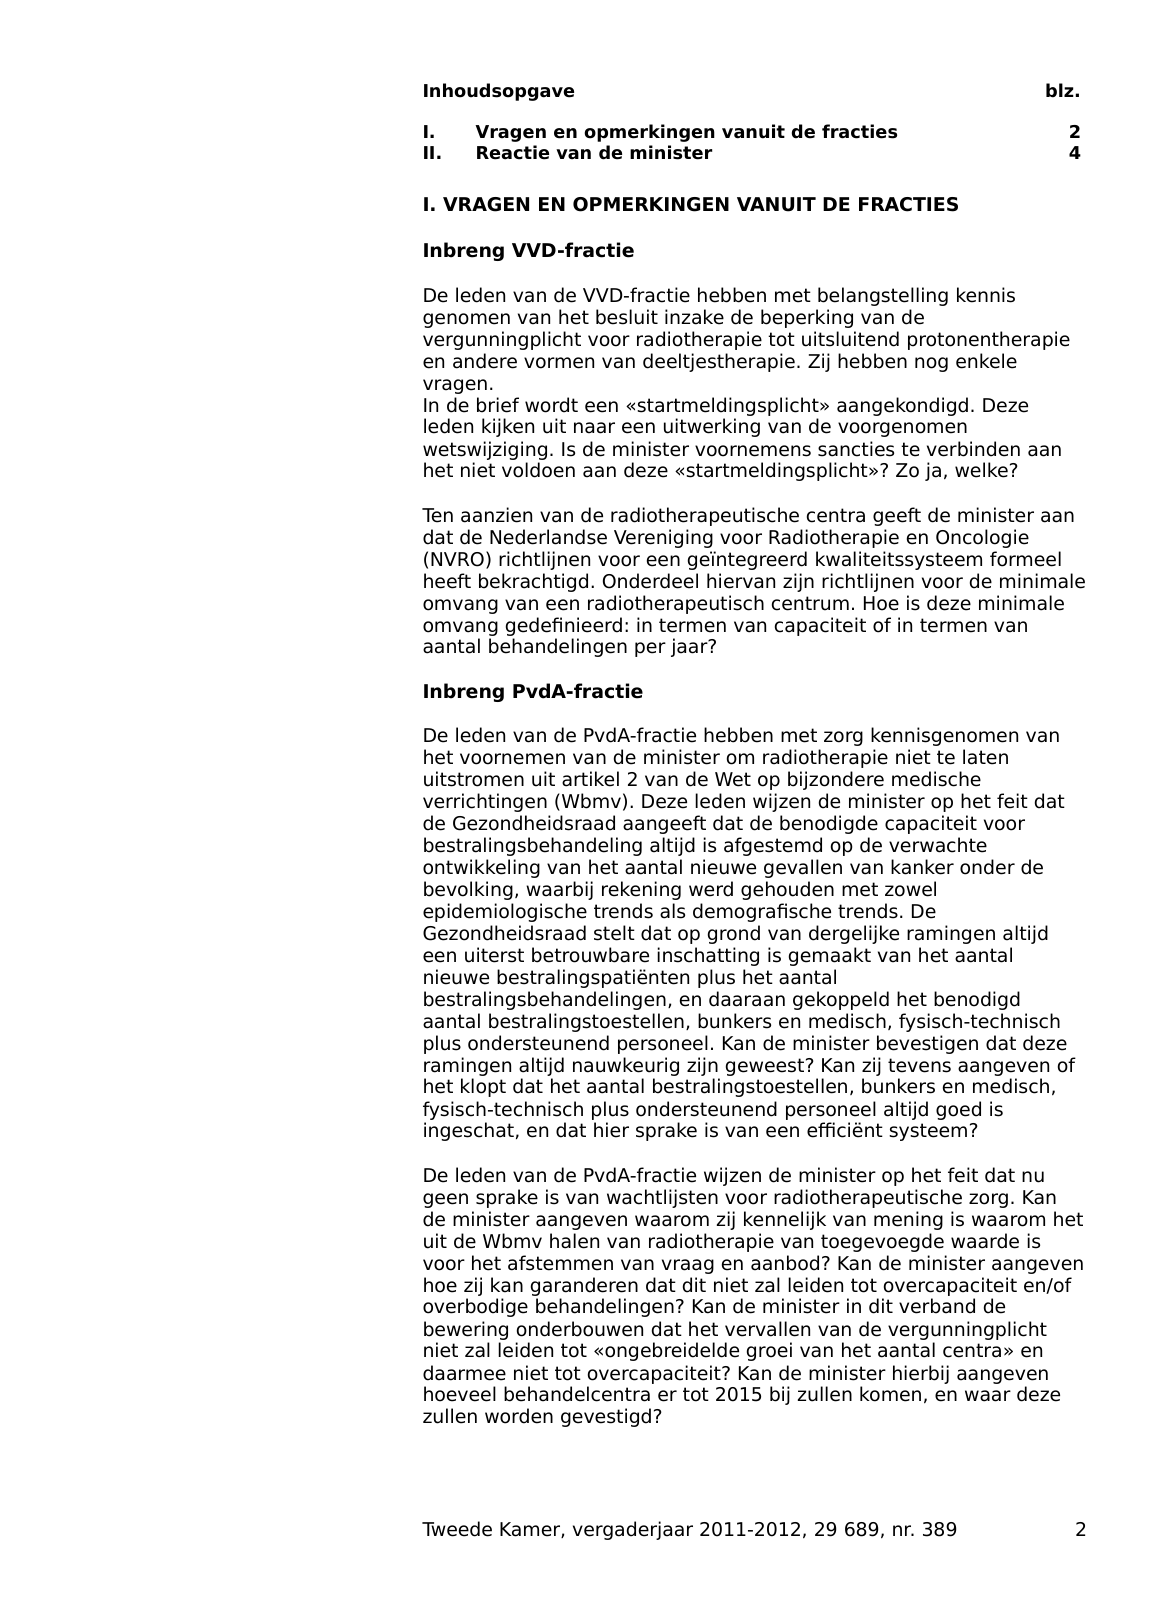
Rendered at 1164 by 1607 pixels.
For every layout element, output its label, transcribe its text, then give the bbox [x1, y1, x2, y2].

table_cell 2 [1028, 122, 1087, 143]
table_cell I. [422, 122, 469, 143]
text De leden van de PvdA-fractie hebben met zorg kennisgenomen van het voornemen van de minister om radiotherapie niet te laten uitstromen uit artikel 2 van de Wet op bijzondere medische verrichtingen (Wbmv). Deze leden wijzen de minister op het feit dat de Gezondheidsraad aangeeft dat de benodigde capaciteit voor bestralingsbehandeling altijd is afgestemd op de verwachte ontwikkeling van het aantal nieuwe gevallen van kanker onder de bevolking, waarbij rekening werd gehouden met zowel epidemiologische trends als demografische trends. De Gezondheidsraad stelt dat op grond van dergelijke ramingen altijd een uiterst betrouwbare inschatting is gemaakt van het aantal nieuwe bestralingspatiënten plus het aantal bestralingsbehandelingen, en daaraan gekoppeld het benodigd aantal bestralingstoestellen, bunkers en medisch, fysisch-technisch plus ondersteunend personeel. Kan de minister bevestigen dat deze ramingen altijd nauwkeurig zijn geweest? Kan zij tevens aangeven of het klopt dat het aantal bestralingstoestellen, bunkers en medisch, fysisch-technisch plus ondersteunend personeel altijd goed is ingeschat, en dat hier sprake is van een efficiënt systeem? [422, 725, 1087, 1142]
subtitle Inbreng VVD-fractie [422, 240, 1087, 262]
text De leden van de PvdA-fractie wijzen de minister op het feit dat nu geen sprake is van wachtlijsten voor radiotherapeutische zorg. Kan de minister aangeven waarom zij kennelijk van mening is waarom het uit de Wbmv halen van radiotherapie van toegevoegde waarde is voor het afstemmen van vraag en aanbod? Kan de minister aangeven hoe zij kan garanderen dat dit niet zal leiden tot overcapaciteit en/of overbodige behandelingen? Kan de minister in dit verband de bewering onderbouwen dat het vervallen van de vergunningplicht niet zal leiden tot «ongebreidelde groei van het aantal centra» en daarmee niet tot overcapaciteit? Kan de minister hierbij aangeven hoeveel behandelcentra er tot 2015 bij zullen komen, en waar deze zullen worden gevestigd? [422, 1164, 1087, 1428]
table_cell [422, 102, 469, 122]
table_cell 4 [1028, 143, 1087, 163]
text Ten aanzien van de radiotherapeutische centra geeft de minister aan dat de Nederlandse Vereniging voor Radiotherapie en Oncologie (NVRO) richtlijnen voor een geïntegreerd kwaliteitssysteem formeel heeft bekrachtigd. Onderdeel hiervan zijn richtlijnen voor de minimale omvang van een radiotherapeutisch centrum. Hoe is deze minimale omvang gedefinieerd: in termen van capaciteit of in termen van aantal behandelingen per jaar? [422, 504, 1087, 658]
table_cell Reactie van de minister [470, 143, 1028, 163]
subtitle Inbreng PvdA-fractie [422, 681, 1087, 703]
text In de brief wordt een «startmeldingsplicht» aangekondigd. Deze leden kijken uit naar een uitwerking van de voorgenomen wetswijziging. Is de minister voornemens sancties te verbinden aan het niet voldoen aan deze «startmeldingsplicht»? Zo ja, welke? [422, 394, 1087, 482]
text De leden van de VVD-fractie hebben met belangstelling kennis genomen van het besluit inzake de beperking van de vergunningplicht voor radiotherapie tot uitsluitend protonentherapie en andere vormen van deeltjestherapie. Zij hebben nog enkele vragen. [422, 284, 1087, 394]
table_cell II. [422, 143, 469, 163]
table_cell Vragen en opmerkingen vanuit de fracties [470, 122, 1028, 143]
table_cell [470, 102, 1028, 122]
table_header blz. [1028, 81, 1087, 102]
table_header Inhoudsopgave [422, 81, 1028, 102]
table_cell [1028, 102, 1087, 122]
subtitle I. VRAGEN EN OPMERKINGEN VANUIT DE FRACTIES [422, 193, 1087, 215]
